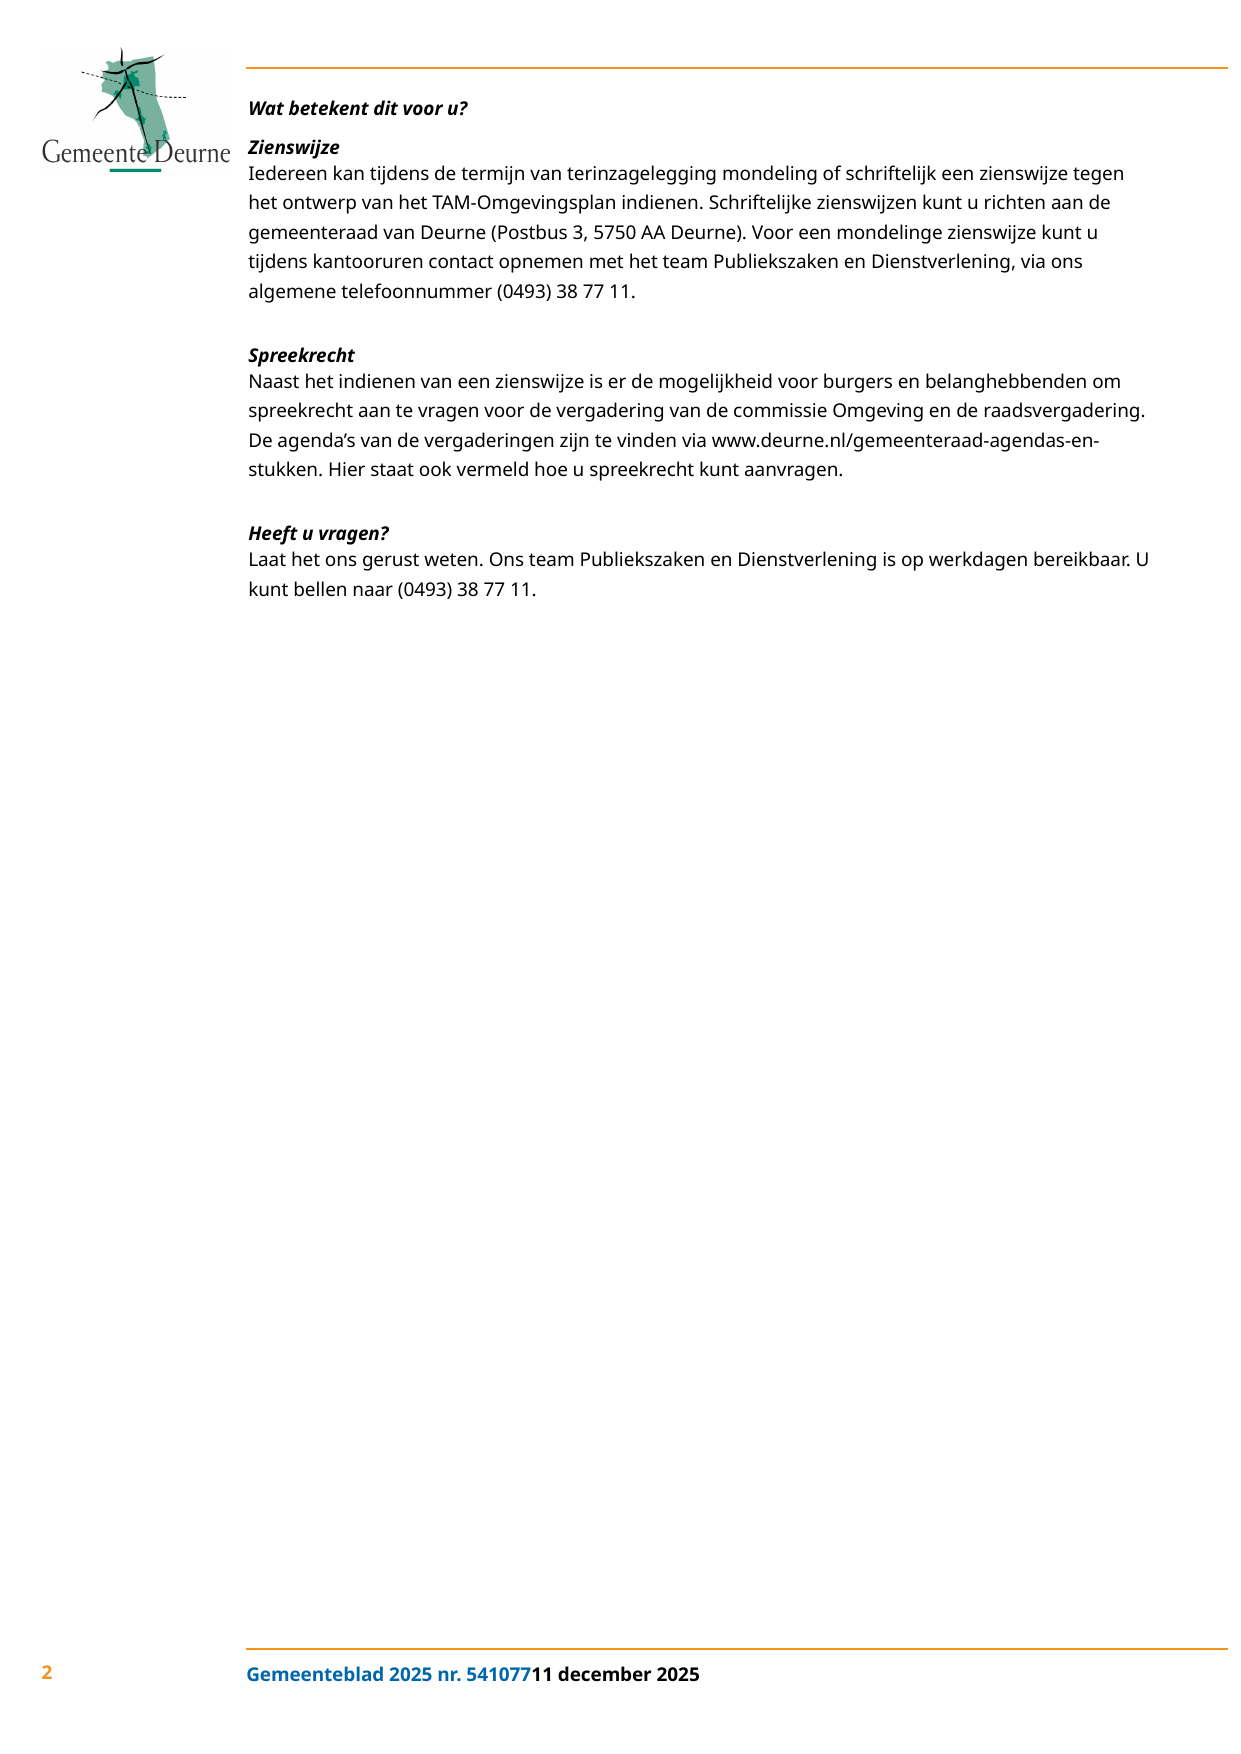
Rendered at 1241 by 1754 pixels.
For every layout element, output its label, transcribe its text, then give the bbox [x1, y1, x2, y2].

text Spreekrecht [248, 342, 1152, 368]
picture [41, 47, 231, 172]
text Naast het indienen van een zienswijze is er de mogelijkheid voor burgers en belanghebbenden om spreekrecht aan te vragen voor de vergadering van de commissie Omgeving en de raadsvergadering. De agenda’s van de vergaderingen zijn te vinden via www.deurne.nl/gemeenteraad-agendas-en-stukken. Hier staat ook vermeld hoe u spreekrecht kunt aanvragen. [248, 368, 1152, 482]
text Zienswijze [248, 134, 1152, 160]
text Wat betekent dit voor u? [248, 95, 1152, 121]
text Iedereen kan tijdens de termijn van terinzagelegging mondeling of schriftelijk een zienswijze tegen het ontwerp van het TAM-Omgevingsplan indienen. Schriftelijke zienswijzen kunt u richten aan de gemeenteraad van Deurne (Postbus 3, 5750 AA Deurne). Voor een mondelinge zienswijze kunt u tijdens kantooruren contact opnemen met het team Publiekszaken en Dienstverlening, via ons algemene telefoonnummer (0493) 38 77 11. [248, 160, 1152, 304]
text Heeft u vragen? [248, 521, 1152, 546]
text Laat het ons gerust weten. Ons team Publiekszaken en Dienstverlening is op werkdagen bereikbaar. U kunt bellen naar (0493) 38 77 11. [248, 546, 1152, 602]
